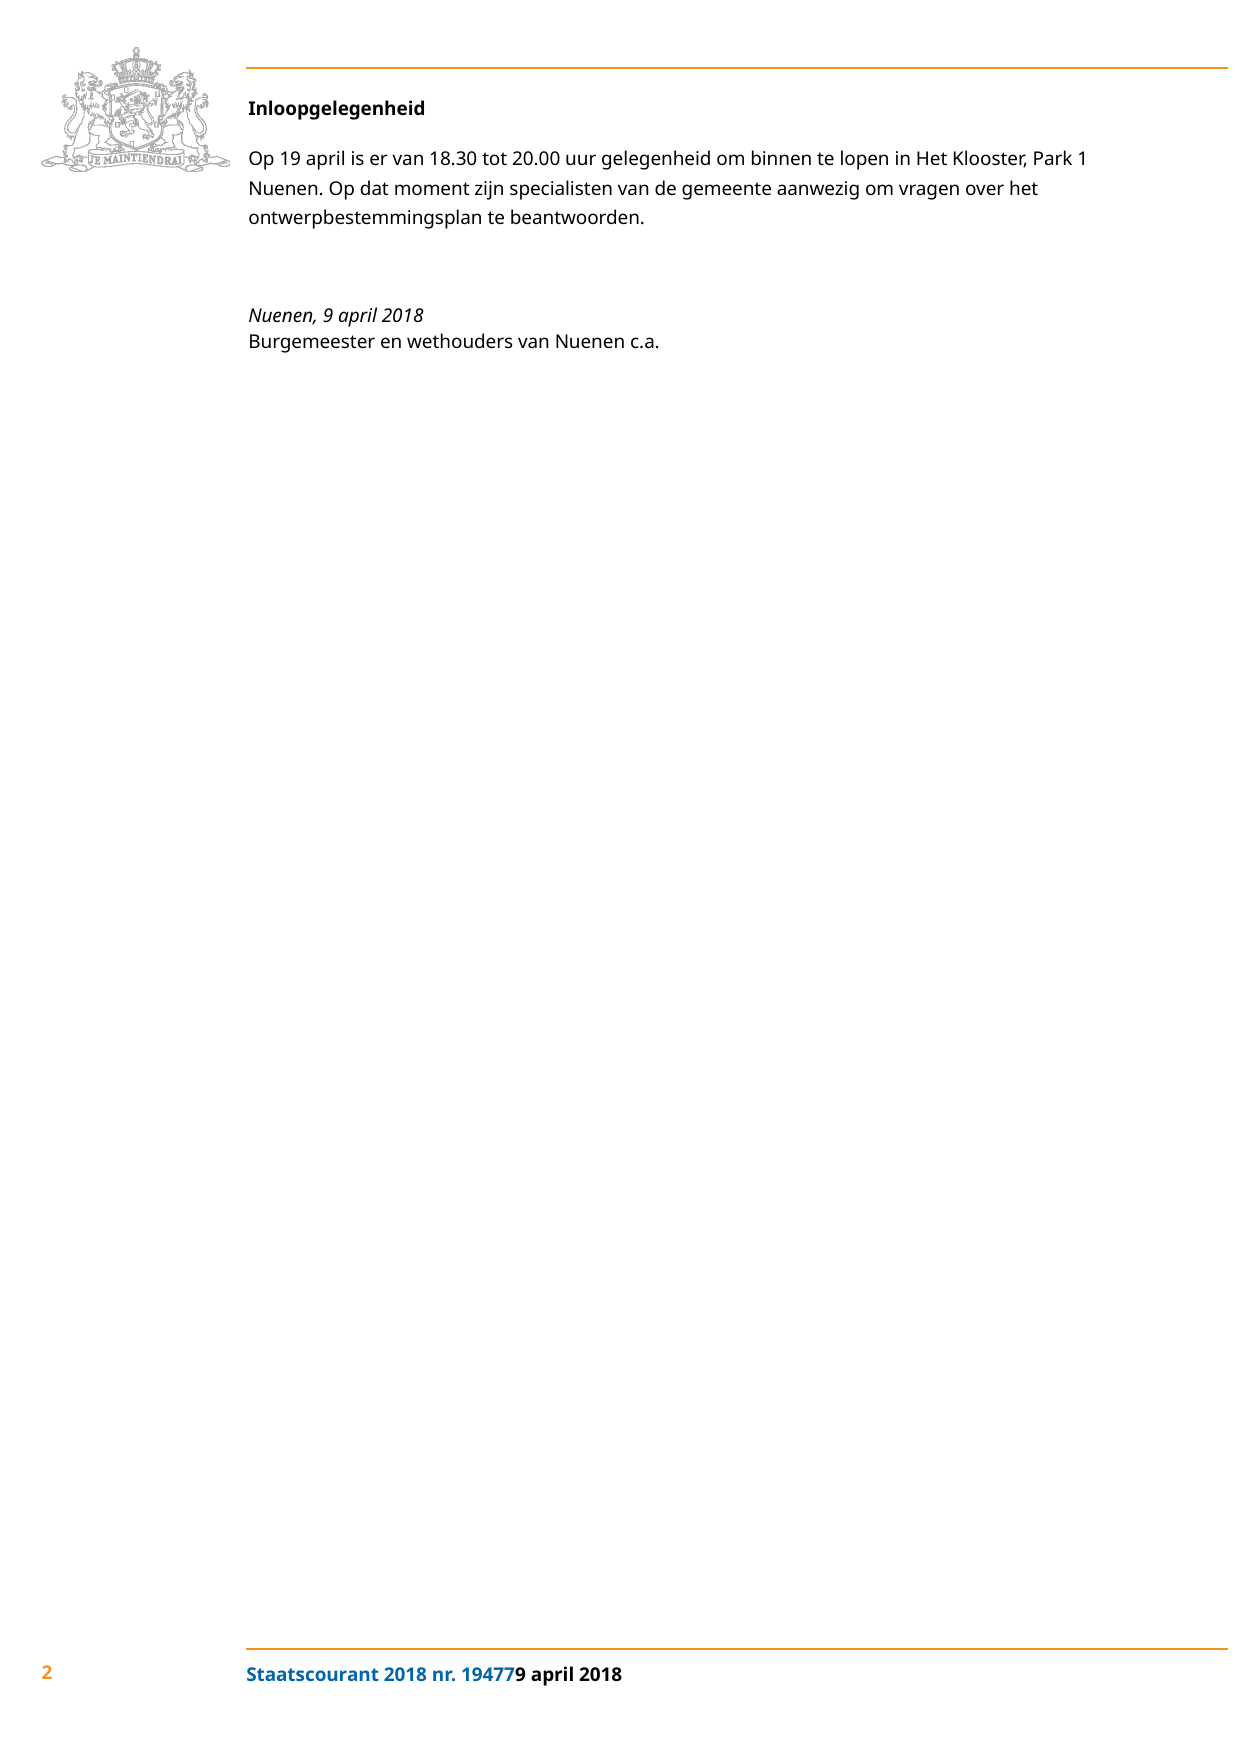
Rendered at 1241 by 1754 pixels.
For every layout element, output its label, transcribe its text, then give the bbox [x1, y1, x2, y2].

text Nuenen, 9 april 2018 [248, 303, 1152, 328]
text Burgemeester en wethouders van Nuenen c.a. [248, 328, 1152, 354]
text Op 19 april is er van 18.30 tot 20.00 uur gelegenheid om binnen te lopen in Het Klooster, Park 1 Nuenen. Op dat moment zijn specialisten van de gemeente aanwezig om vragen over het ontwerpbestemmingsplan te beantwoorden. [248, 145, 1152, 230]
text Inloopgelegenheid [248, 95, 1152, 121]
picture [41, 47, 231, 172]
